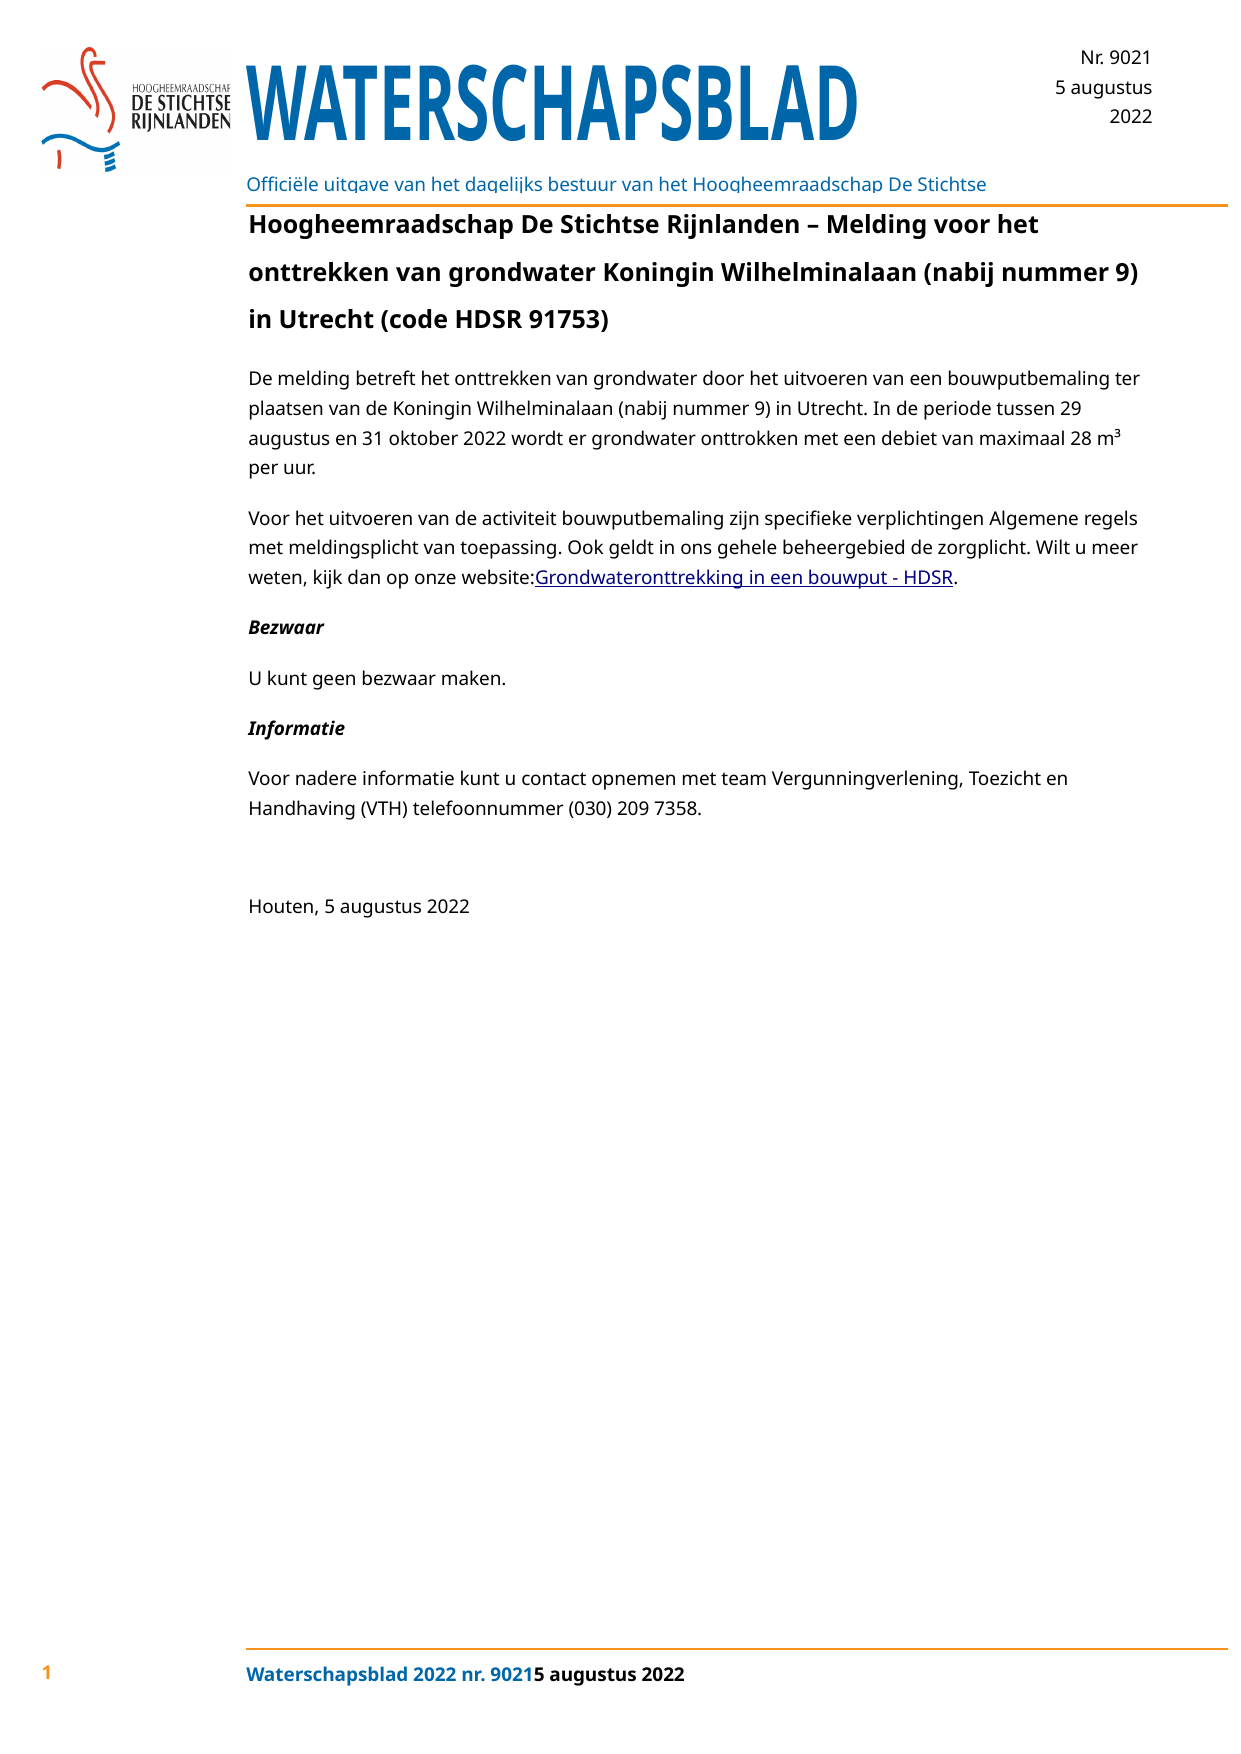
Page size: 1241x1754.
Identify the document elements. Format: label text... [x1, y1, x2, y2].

text Houten, 5 augustus 2022 [248, 893, 1152, 919]
picture [41, 47, 231, 172]
text Voor het uitvoeren van de activiteit bouwputbemaling zijn specifieke verplichtingen Algemene regels met meldingsplicht van toepassing. Ook geldt in ons gehele beheergebied de zorgplicht. Wilt u meer weten, kijk dan op onze website:Grondwateronttrekking in een bouwput - HDSR. [248, 505, 1152, 589]
text Hoogheemraadschap De Stichtse Rijnlanden – Melding voor het onttrekken van grondwater Koningin Wilhelminalaan (nabij nummer 9) in Utrecht (code HDSR 91753) [248, 207, 1152, 336]
text U kunt geen bezwaar maken. [248, 665, 1152, 690]
text Bezwaar [248, 614, 1152, 640]
text De melding betreft het onttrekken van grondwater door het uitvoeren van een bouwputbemaling ter plaatsen van de Koningin Wilhelminalaan (nabij nummer 9) in Utrecht. In de periode tussen 29 augustus en 31 oktober 2022 wordt er grondwater onttrokken met een debiet van maximaal 28 m³ per uur. [248, 366, 1152, 480]
text Informatie [248, 715, 1152, 741]
text Voor nadere informatie kunt u contact opnemen met team Vergunningverlening, Toezicht en Handhaving (VTH) telefoonnummer (030) 209 7358. [248, 766, 1152, 821]
